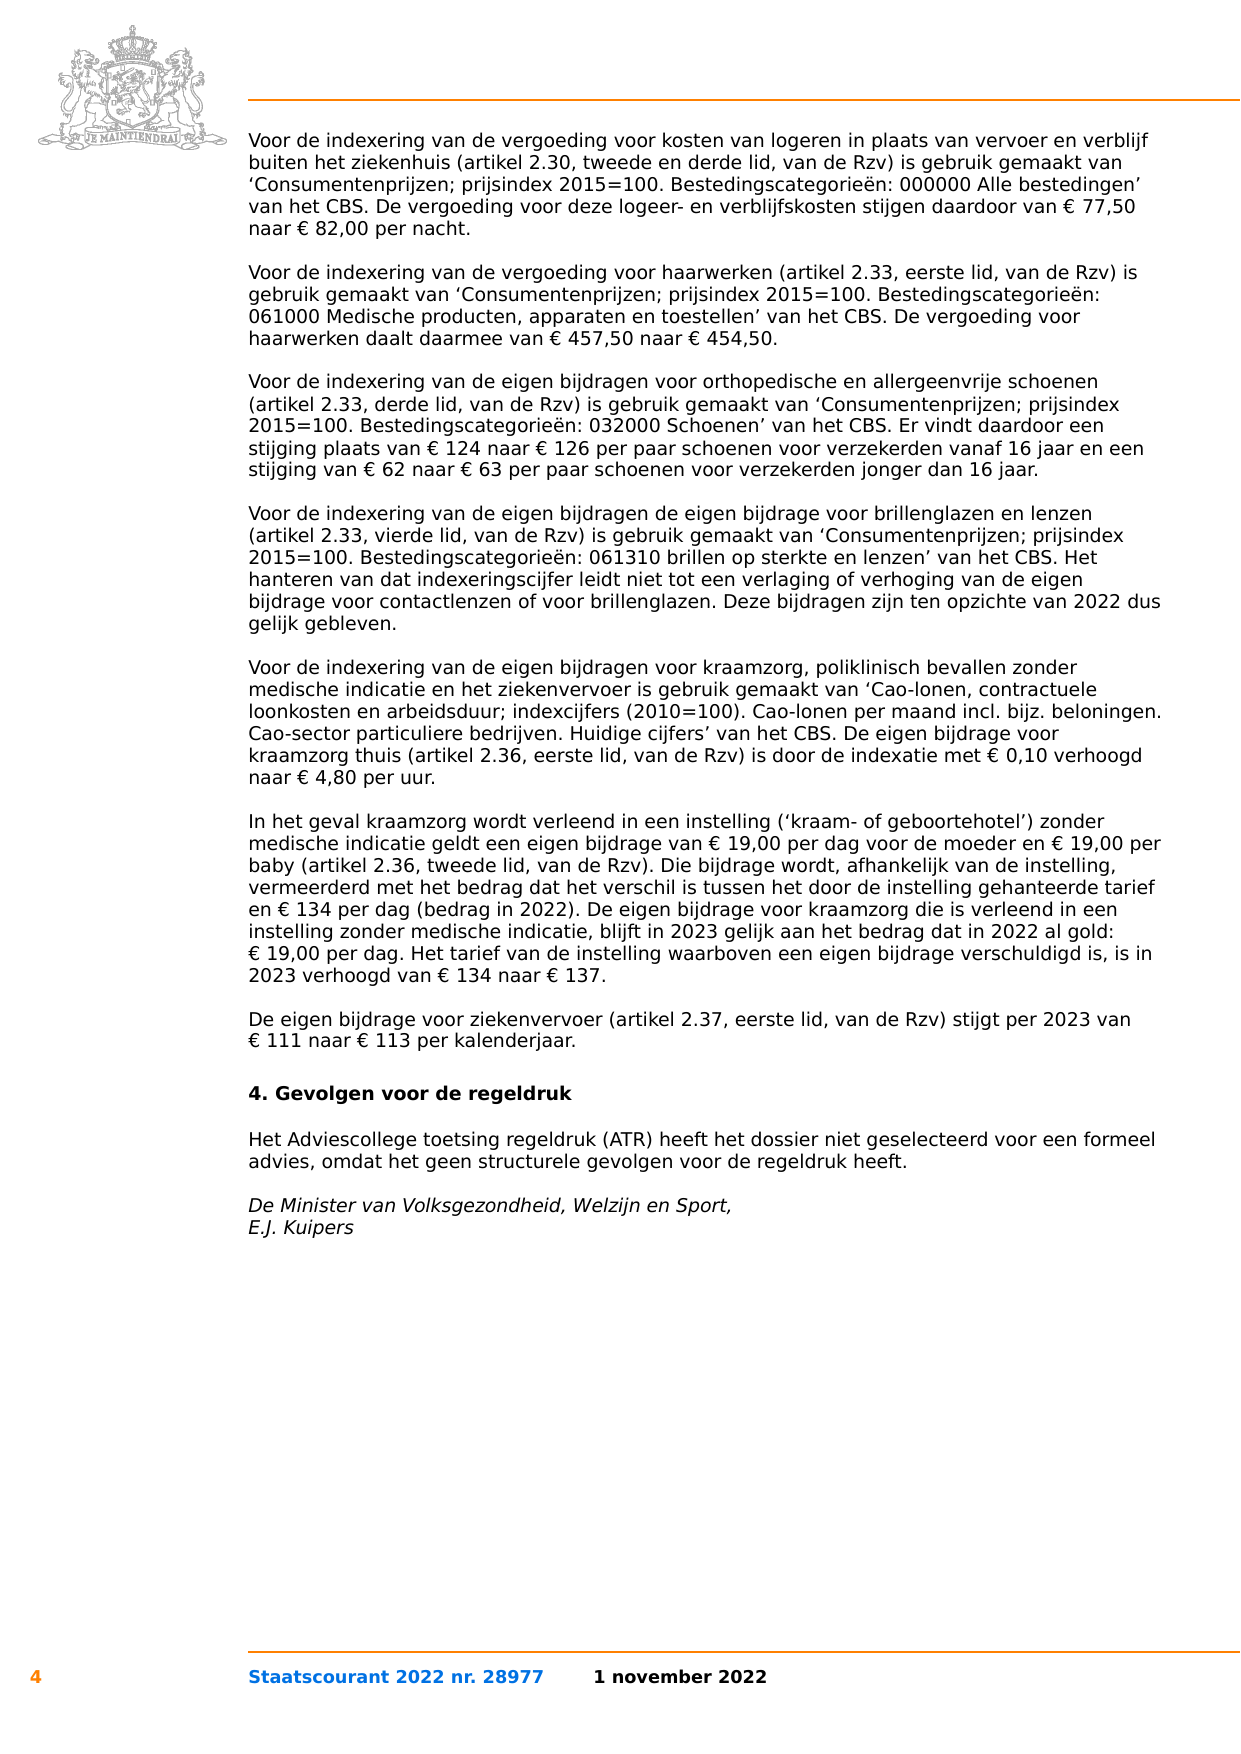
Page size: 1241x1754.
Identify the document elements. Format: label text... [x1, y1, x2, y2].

text De eigen bijdrage voor ziekenvervoer (artikel 2.37, eerste lid, van de Rzv) stijgt per 2023 van € 111 naar € 113 per kalenderjaar. [248, 1008, 1163, 1052]
text Voor de indexering van de vergoeding voor haarwerken (artikel 2.33, eerste lid, van de Rzv) is gebruik gemaakt van ‘Consumentenprijzen; prijsindex 2015=100. Bestedingscategorieën: 061000 Medische producten, apparaten en toestellen’ van het CBS. De vergoeding voor haarwerken daalt daarmee van € 457,50 naar € 454,50. [248, 262, 1163, 349]
picture [38, 25, 227, 150]
text Het Adviescollege toetsing regeldruk (ATR) heeft het dossier niet geselecteerd voor een formeel advies, omdat het geen structurele gevolgen voor de regeldruk heeft. [248, 1129, 1163, 1173]
text Voor de indexering van de eigen bijdragen voor orthopedische en allergeenvrije schoenen (artikel 2.33, derde lid, van de Rzv) is gebruik gemaakt van ‘Consumentenprijzen; prijsindex 2015=100. Bestedingscategorieën: 032000 Schoenen’ van het CBS. Er vindt daardoor een stijging plaats van € 124 naar € 126 per paar schoenen voor verzekerden vanaf 16 jaar en een stijging van € 62 naar € 63 per paar schoenen voor verzekerden jonger dan 16 jaar. [248, 371, 1163, 481]
subtitle 4. Gevolgen voor de regeldruk [248, 1082, 1163, 1104]
text Voor de indexering van de vergoeding voor kosten van logeren in plaats van vervoer en verblijf buiten het ziekenhuis (artikel 2.30, tweede en derde lid, van de Rzv) is gebruik gemaakt van ‘Consumentenprijzen; prijsindex 2015=100. Bestedingscategorieën: 000000 Alle bestedingen’ van het CBS. De vergoeding voor deze logeer- en verblijfskosten stijgen daardoor van € 77,50 naar € 82,00 per nacht. [248, 130, 1163, 240]
text Voor de indexering van de eigen bijdragen voor kraamzorg, poliklinisch bevallen zonder medische indicatie en het ziekenvervoer is gebruik gemaakt van ‘Cao-lonen, contractuele loonkosten en arbeidsduur; indexcijfers (2010=100). Cao-lonen per maand incl. bijz. beloningen. Cao-sector particuliere bedrijven. Huidige cijfers’ van het CBS. De eigen bijdrage voor kraamzorg thuis (artikel 2.36, eerste lid, van de Rzv) is door de indexatie met € 0,10 verhoogd naar € 4,80 per uur. [248, 657, 1163, 789]
text Voor de indexering van de eigen bijdragen de eigen bijdrage voor brillenglazen en lenzen (artikel 2.33, vierde lid, van de Rzv) is gebruik gemaakt van ‘Consumentenprijzen; prijsindex 2015=100. Bestedingscategorieën: 061310 brillen op sterkte en lenzen’ van het CBS. Het hanteren van dat indexeringscijfer leidt niet tot een verlaging of verhoging van de eigen bijdrage voor contactlenzen of voor brillenglazen. Deze bijdragen zijn ten opzichte van 2022 dus gelijk gebleven. [248, 503, 1163, 635]
text De Minister van Volksgezondheid, Welzijn en Sport, E.J. Kuipers [248, 1195, 1163, 1239]
text In het geval kraamzorg wordt verleend in een instelling (‘kraam- of geboortehotel’) zonder medische indicatie geldt een eigen bijdrage van € 19,00 per dag voor de moeder en € 19,00 per baby (artikel 2.36, tweede lid, van de Rzv). Die bijdrage wordt, afhankelijk van de instelling, vermeerderd met het bedrag dat het verschil is tussen het door de instelling gehanteerde tarief en € 134 per dag (bedrag in 2022). De eigen bijdrage voor kraamzorg die is verleend in een instelling zonder medische indicatie, blijft in 2023 gelijk aan het bedrag dat in 2022 al gold: € 19,00 per dag. Het tarief van de instelling waarboven een eigen bijdrage verschuldigd is, is in 2023 verhoogd van € 134 naar € 137. [248, 811, 1163, 987]
